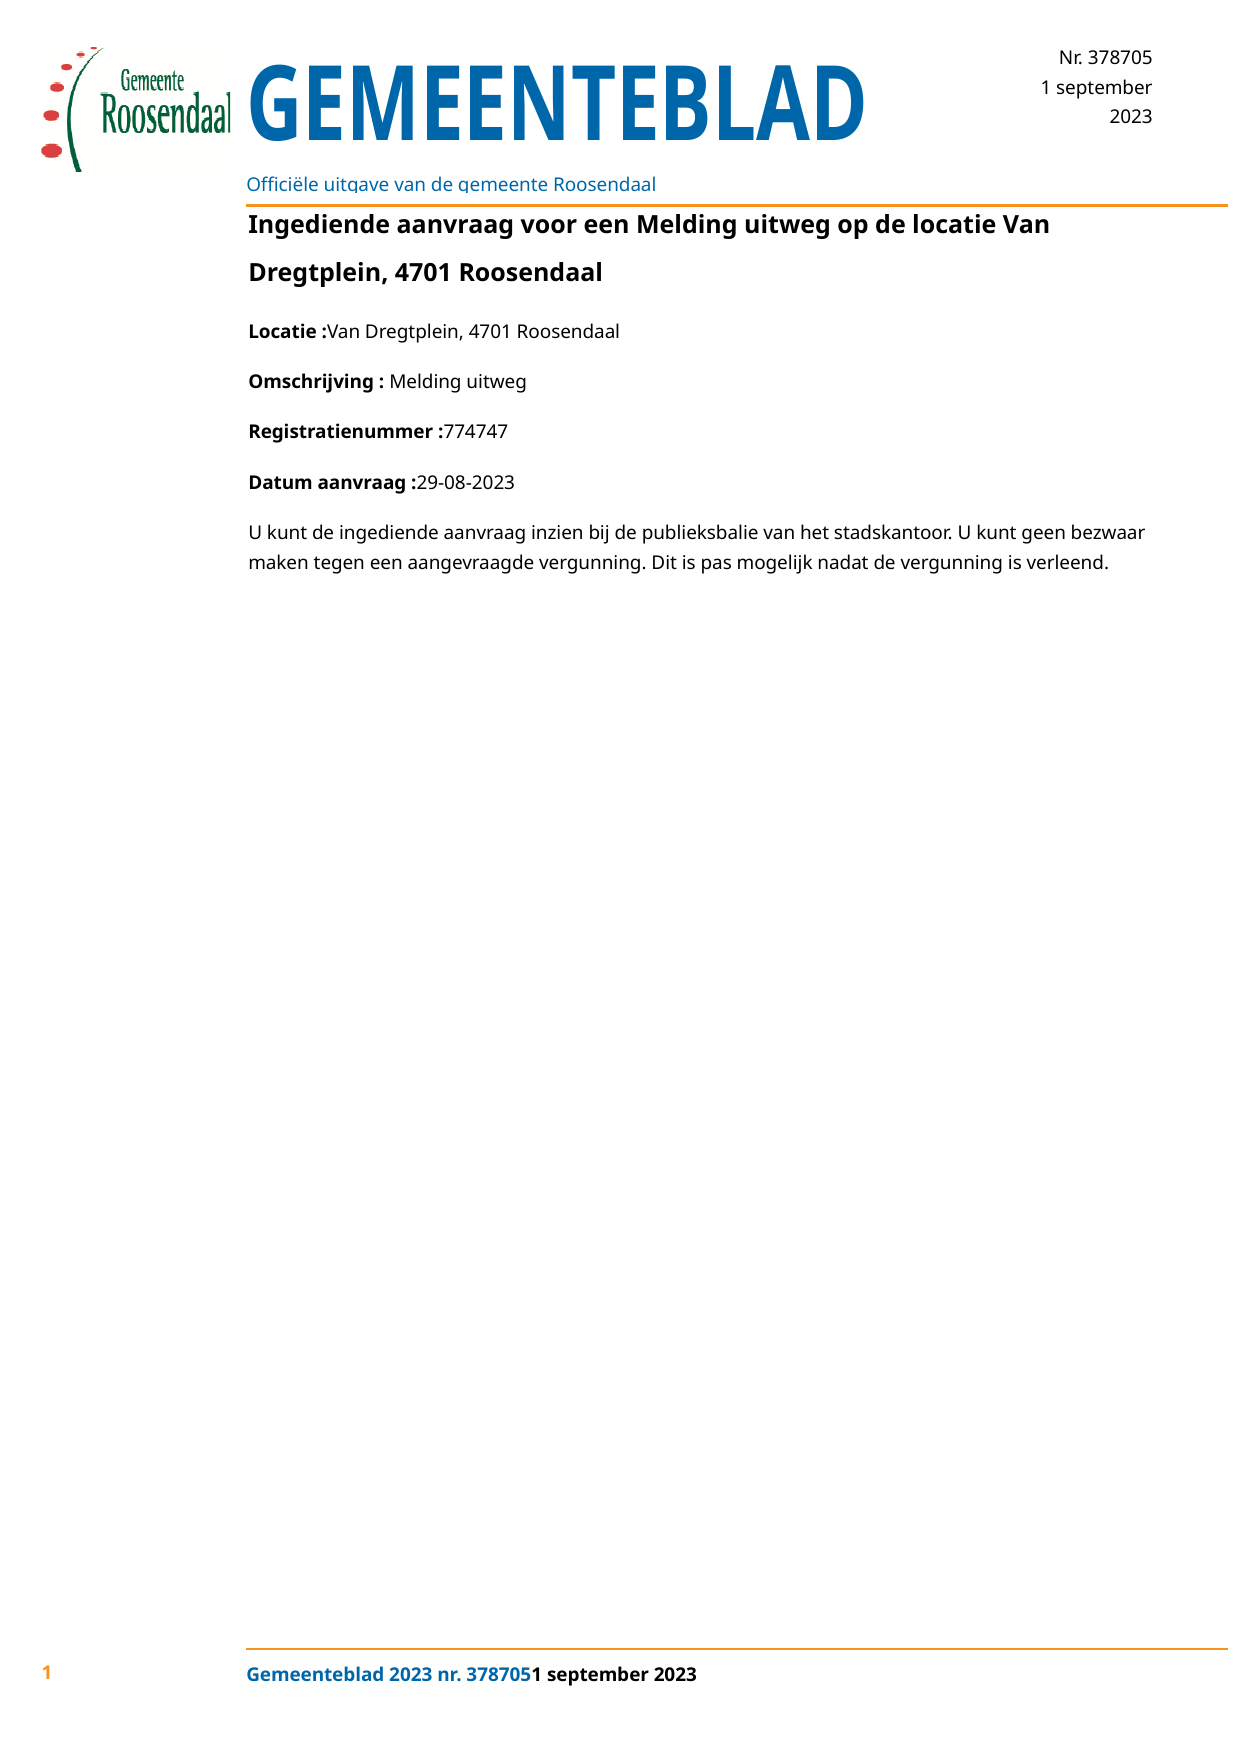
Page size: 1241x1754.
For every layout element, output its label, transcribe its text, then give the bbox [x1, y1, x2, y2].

picture [41, 47, 231, 172]
text Locatie :Van Dregtplein, 4701 Roosendaal [248, 318, 1152, 344]
text Omschrijving : Melding uitweg [248, 368, 1152, 394]
text Registratienummer :774747 [248, 419, 1152, 444]
text U kunt de ingediende aanvraag inzien bij de publieksbalie van het stadskantoor. U kunt geen bezwaar maken tegen een aangevraagde vergunning. Dit is pas mogelijk nadat de vergunning is verleend. [248, 519, 1152, 575]
text Datum aanvraag :29-08-2023 [248, 469, 1152, 495]
text Ingediende aanvraag voor een Melding uitweg op de locatie Van Dregtplein, 4701 Roosendaal [248, 207, 1152, 288]
